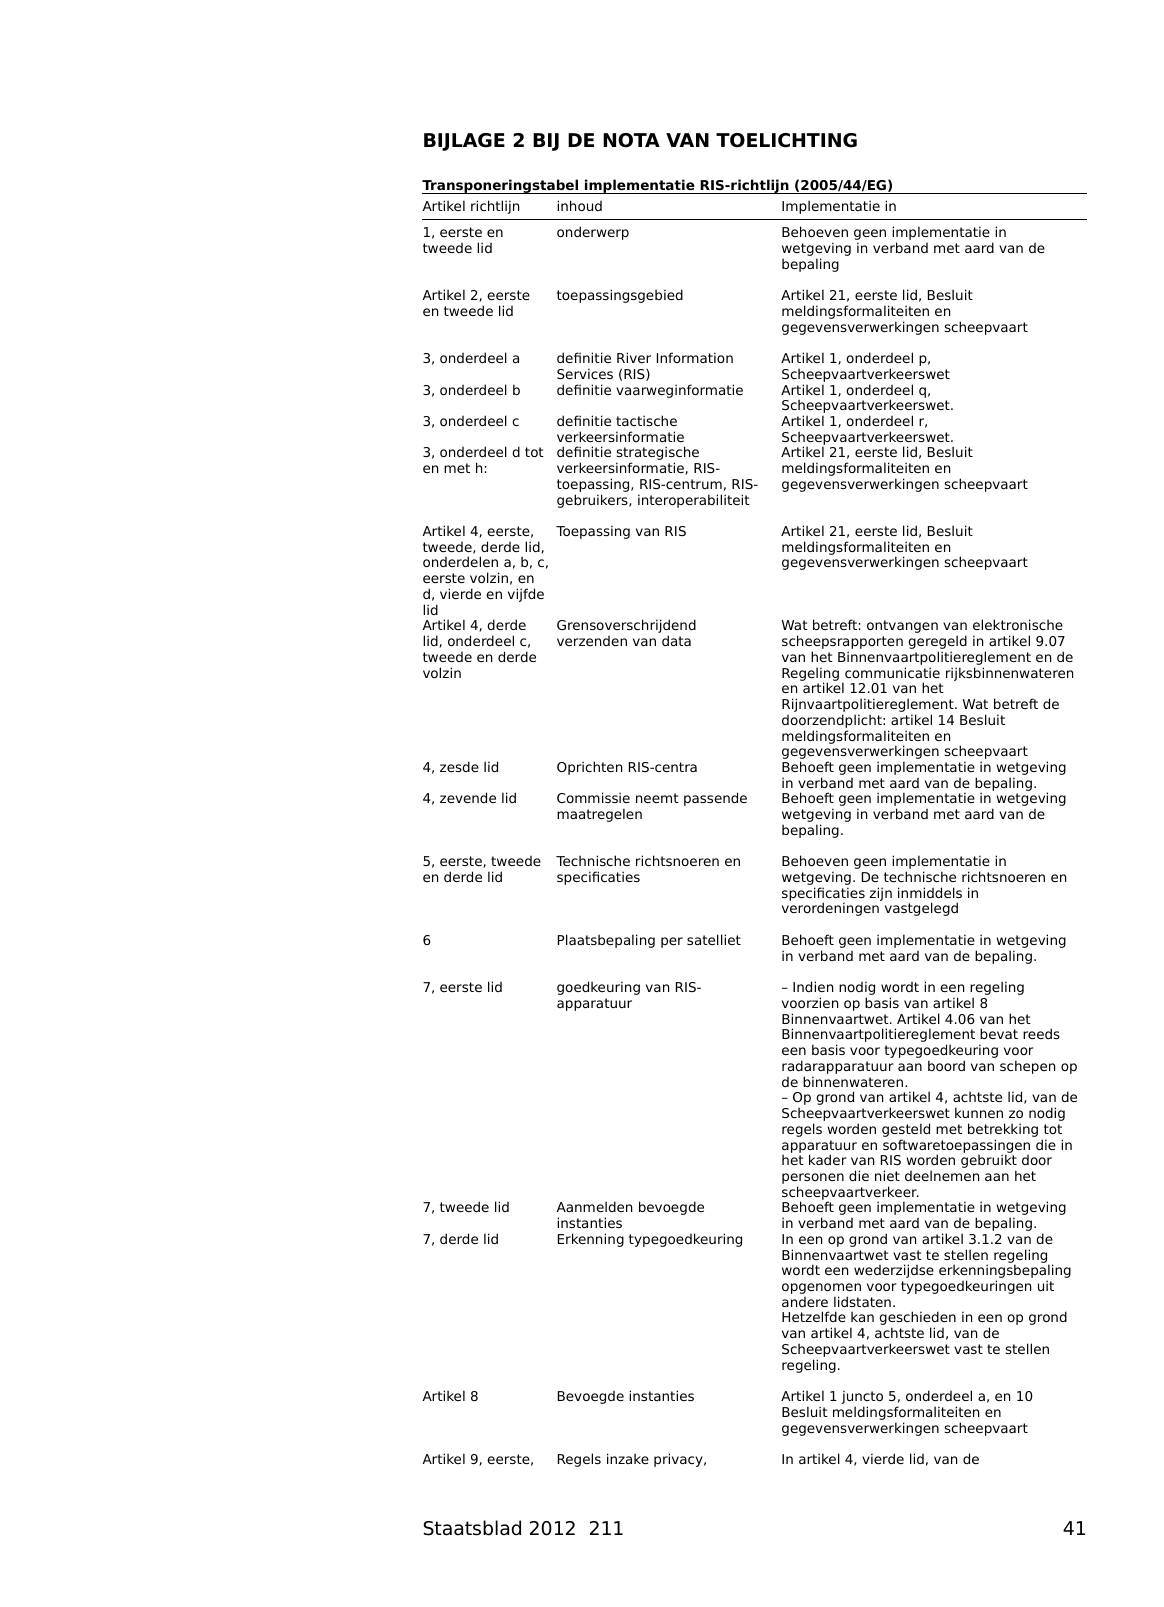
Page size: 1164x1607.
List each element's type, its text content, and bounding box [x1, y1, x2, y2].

table_cell goedkeuring van RIS-apparatuur [551, 980, 775, 1090]
table_cell Plaatsbepaling per satelliet [551, 933, 775, 964]
table_cell [422, 1090, 551, 1200]
table_cell Behoeft geen implementatie in wetgeving in verband met aard van de bepaling. [775, 760, 1087, 791]
table_cell Commissie neemt passende maatregelen [551, 791, 775, 838]
table_cell [551, 1373, 775, 1389]
table_cell Artikel 21, eerste lid, Besluit meldingsformaliteiten en gegevensverwerkingen scheepvaart [775, 524, 1087, 618]
table_cell Behoeft geen implementatie in wetgeving wetgeving in verband met aard van de bepaling. [775, 791, 1087, 838]
table_cell toepassingsgebied [551, 288, 775, 335]
table_cell Artikel 9, eerste, [422, 1452, 551, 1468]
table_cell [775, 508, 1087, 524]
table_cell Artikel 4, derde lid, onderdeel c, tweede en derde volzin [422, 618, 551, 760]
table_cell [422, 1373, 551, 1389]
table_cell Erkenning typegoedkeuring [551, 1232, 775, 1373]
subtitle BIJLAGE 2 BIJ DE NOTA VAN TOELICHTING [422, 130, 1087, 152]
table_cell definitie vaarweginformatie [551, 382, 775, 414]
table_cell [422, 1436, 551, 1452]
table_cell Artikel 21, eerste lid, Besluit meldingsformaliteiten en gegevensverwerkingen scheepvaart [775, 288, 1087, 335]
table_cell Behoeven geen implementatie in wetgeving. De technische richtsnoeren en specificaties zijn inmiddels in verordeningen vastgelegd [775, 854, 1087, 917]
table_cell Artikel 1, onderdeel p, Scheepvaartverkeerswet [775, 351, 1087, 382]
table_cell [775, 1373, 1087, 1389]
table_cell [775, 272, 1087, 288]
table_cell Artikel 1 juncto 5, onderdeel a, en 10 Besluit meldingsformaliteiten en gegevensverwerkingen scheepvaart [775, 1389, 1087, 1436]
table_cell [775, 917, 1087, 933]
table_cell [422, 272, 551, 288]
table_cell [551, 508, 775, 524]
table_cell Grensoverschrijdend verzenden van data [551, 618, 775, 760]
table_cell Bevoegde instanties [551, 1389, 775, 1436]
table_cell 4, zevende lid [422, 791, 551, 838]
table_cell definitie River Information Services (RIS) [551, 351, 775, 382]
table_cell Artikel 1, onderdeel q, Scheepvaartverkeerswet. [775, 382, 1087, 414]
table_cell In artikel 4, vierde lid, van de [775, 1452, 1087, 1468]
table_cell Behoeven geen implementatie in wetgeving in verband met aard van de bepaling [775, 220, 1087, 272]
table_header Transponeringstabel implementatie RIS-richtlijn (2005/44/EG) [422, 178, 1087, 193]
table_cell Technische richtsnoeren en specificaties [551, 854, 775, 917]
table_cell definitie tactische verkeersinformatie [551, 414, 775, 445]
table_cell Artikel 2, eerste en tweede lid [422, 288, 551, 335]
table_cell [775, 964, 1087, 980]
table_cell Implementatie in [775, 194, 1087, 219]
table_cell Wat betreft: ontvangen van elektronische scheepsrapporten geregeld in artikel 9.07 van het Binnenvaartpolitiereglement en de Regeling communicatie rijksbinnenwateren en artikel 12.01 van het Rijnvaartpolitiereglement. Wat betreft de doorzendplicht: artikel 14 Besluit meldingsformaliteiten en gegevensverwerkingen scheepvaart [775, 618, 1087, 760]
table_cell [422, 335, 551, 351]
table_cell [422, 508, 551, 524]
table_cell [551, 272, 775, 288]
table_cell inhoud [551, 194, 775, 219]
table_cell – Indien nodig wordt in een regeling voorzien op basis van artikel 8 Binnenvaartwet. Artikel 4.06 van het Binnenvaartpolitiereglement bevat reeds een basis voor typegoedkeuring voor radarapparatuur aan boord van schepen op de binnenwateren. [775, 980, 1087, 1090]
table_cell onderwerp [551, 220, 775, 272]
table_cell 1, eerste en tweede lid [422, 220, 551, 272]
table_cell [775, 1436, 1087, 1452]
table_cell [422, 964, 551, 980]
table_cell Artikel 4, eerste, tweede, derde lid, onderdelen a, b, c, eerste volzin, en d, vierde en vijfde lid [422, 524, 551, 618]
table_cell Toepassing van RIS [551, 524, 775, 618]
table_cell Artikel 21, eerste lid, Besluit meldingsformaliteiten en gegevensverwerkingen scheepvaart [775, 445, 1087, 508]
table_cell Aanmelden bevoegde instanties [551, 1200, 775, 1232]
table_cell Regels inzake privacy, [551, 1452, 775, 1468]
table_cell [551, 964, 775, 980]
table_cell 3, onderdeel b [422, 382, 551, 414]
table_cell [422, 917, 551, 933]
table_cell [422, 839, 551, 854]
table_cell definitie strategische verkeersinformatie, RIS-toepassing, RIS-centrum, RIS-gebruikers, interoperabiliteit [551, 445, 775, 508]
table_cell 5, eerste, tweede en derde lid [422, 854, 551, 917]
table_cell 6 [422, 933, 551, 964]
table_cell 3, onderdeel d tot en met h: [422, 445, 551, 508]
table_cell 7, tweede lid [422, 1200, 551, 1232]
table_cell 4, zesde lid [422, 760, 551, 791]
table_cell [551, 917, 775, 933]
table_cell Artikel richtlijn [422, 194, 551, 219]
table_cell Artikel 1, onderdeel r, Scheepvaartverkeerswet. [775, 414, 1087, 445]
table_cell [551, 1090, 775, 1200]
table_cell [551, 1436, 775, 1452]
table_cell In een op grond van artikel 3.1.2 van de Binnenvaartwet vast te stellen regeling wordt een wederzijdse erkenningsbepaling opgenomen voor typegoedkeuringen uit andere lidstaten. Hetzelfde kan geschieden in een op grond van artikel 4, achtste lid, van de Scheepvaartverkeerswet vast te stellen regeling. [775, 1232, 1087, 1373]
table_cell Oprichten RIS-centra [551, 760, 775, 791]
table_cell – Op grond van artikel 4, achtste lid, van de Scheepvaartverkeerswet kunnen zo nodig regels worden gesteld met betrekking tot apparatuur en softwaretoepassingen die in het kader van RIS worden gebruikt door personen die niet deelnemen aan het scheepvaartverkeer. [775, 1090, 1087, 1200]
table_cell Artikel 8 [422, 1389, 551, 1436]
table_cell [551, 839, 775, 854]
table_cell [551, 335, 775, 351]
table_cell 3, onderdeel a [422, 351, 551, 382]
table_cell 3, onderdeel c [422, 414, 551, 445]
table_cell [775, 839, 1087, 854]
table_cell 7, derde lid [422, 1232, 551, 1373]
table_cell 7, eerste lid [422, 980, 551, 1090]
table_cell Behoeft geen implementatie in wetgeving in verband met aard van de bepaling. [775, 933, 1087, 964]
table_cell Behoeft geen implementatie in wetgeving in verband met aard van de bepaling. [775, 1200, 1087, 1232]
table_cell [775, 335, 1087, 351]
